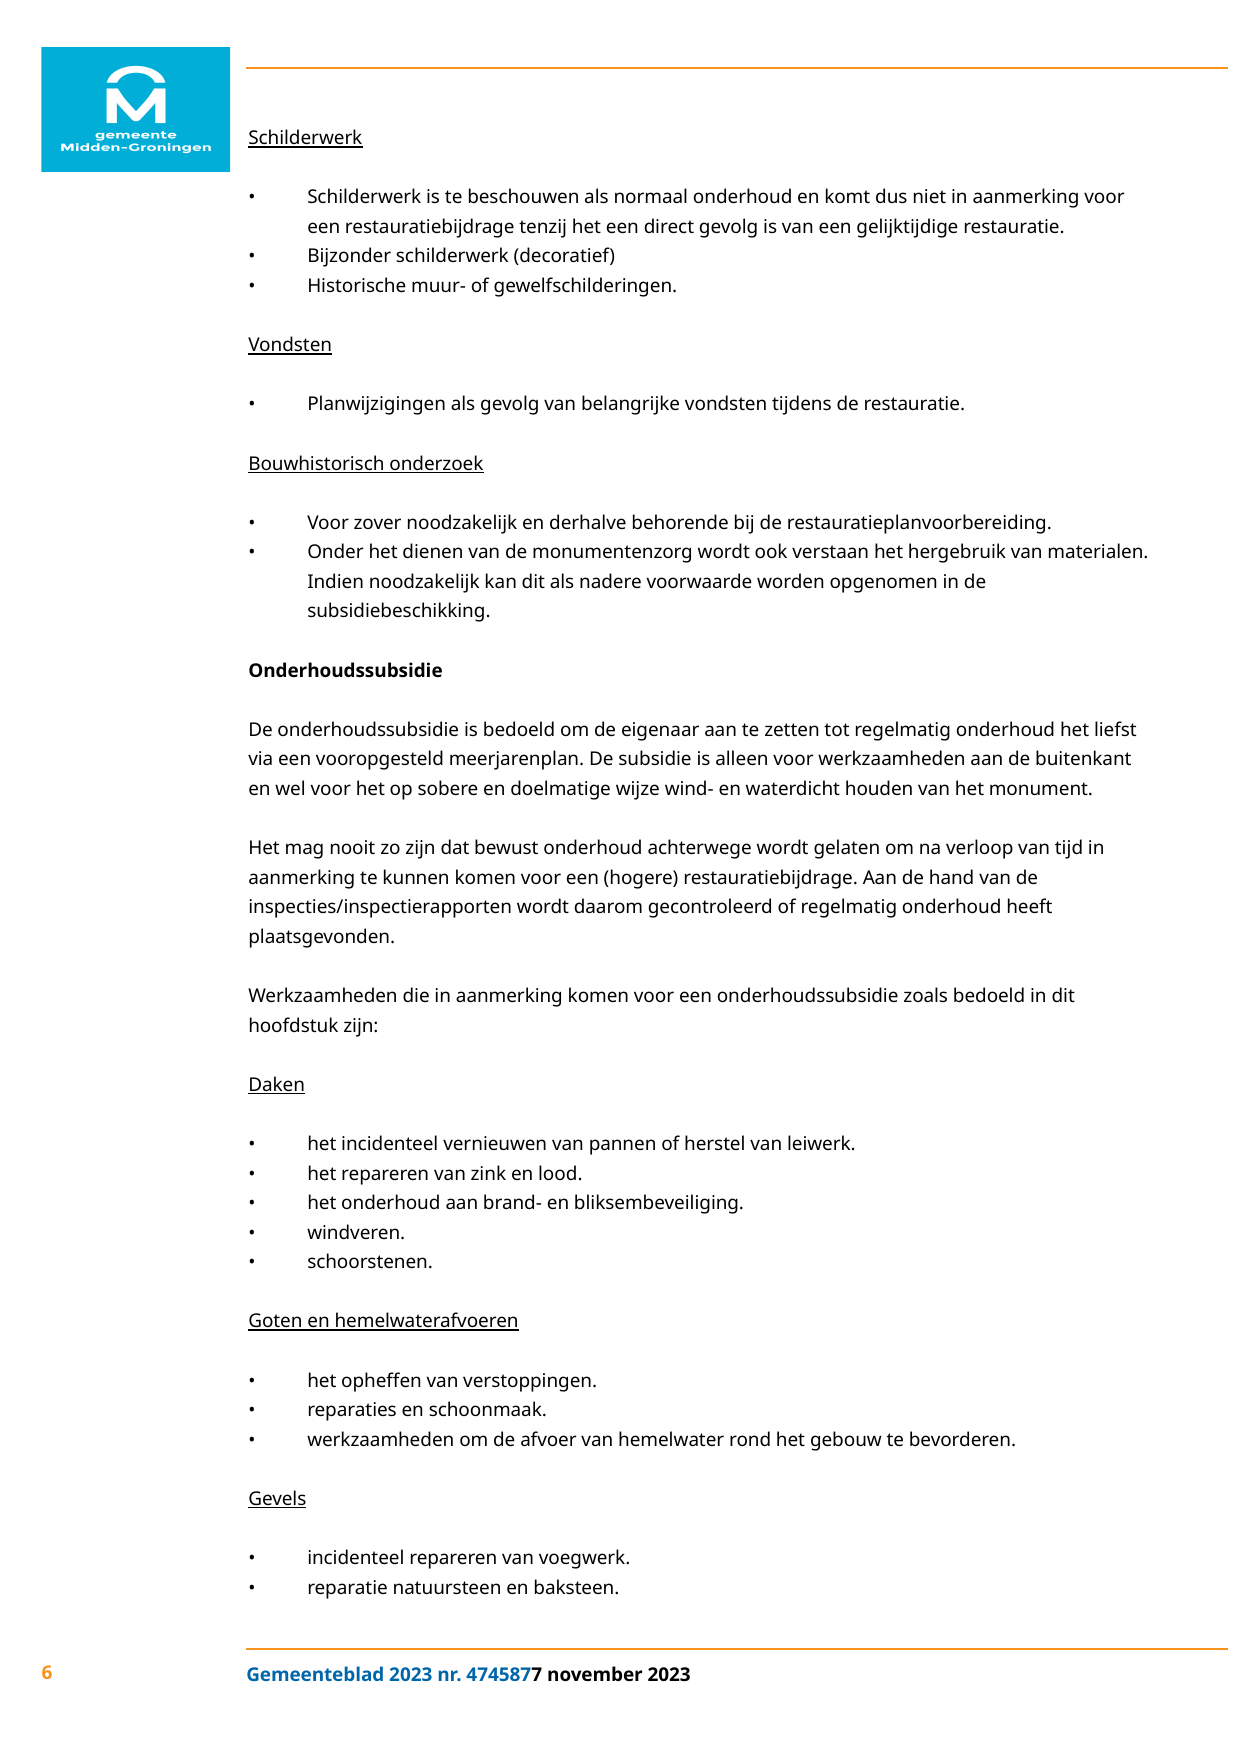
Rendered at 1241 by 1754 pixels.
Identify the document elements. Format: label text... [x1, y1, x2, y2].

list reparatie natuursteen en baksteen. [248, 1574, 1152, 1600]
text Het mag nooit zo zijn dat bewust onderhoud achterwege wordt gelaten om na verloop van tijd in aanmerking te kunnen komen voor een (hogere) restauratiebijdrage. Aan de hand van de inspecties/inspectierapporten wordt daarom gecontroleerd of regelmatig onderhoud heeft plaatsgevonden. [248, 834, 1152, 949]
text Bouwhistorisch onderzoek [248, 450, 1152, 476]
text Werkzaamheden die in aanmerking komen voor een onderhoudssubsidie zoals bedoeld in dit hoofdstuk zijn: [248, 982, 1152, 1038]
text De onderhoudssubsidie is bedoeld om de eigenaar aan te zetten tot regelmatig onderhoud het liefst via een vooropgesteld meerjarenplan. De subsidie is alleen voor werkzaamheden aan de buitenkant en wel voor het op sobere en doelmatige wijze wind- en waterdicht houden van het monument. [248, 716, 1152, 801]
list werkzaamheden om de afvoer van hemelwater rond het gebouw te bevorderen. [248, 1426, 1152, 1452]
list Schilderwerk is te beschouwen als normaal onderhoud en komt dus niet in aanmerking voor een restauratiebijdrage tenzij het een direct gevolg is van een gelijktijdige restauratie. [248, 183, 1152, 239]
list het opheffen van verstoppingen. [248, 1367, 1152, 1393]
picture [107, 89, 165, 122]
text Goten en hemelwaterafvoeren [248, 1308, 1152, 1333]
list Voor zover noodzakelijk en derhalve behorende bij de restauratieplanvoorbereiding. [248, 509, 1152, 535]
text Gevels [248, 1485, 1152, 1511]
text Daken [248, 1071, 1152, 1097]
text Vondsten [248, 331, 1152, 357]
list incidenteel repareren van voegwerk. [248, 1544, 1152, 1570]
list schoorstenen. [248, 1248, 1152, 1274]
list windveren. [248, 1219, 1152, 1245]
picture [184, 146, 190, 153]
list reparaties en schoonmaak. [248, 1396, 1152, 1422]
list het repareren van zink en lood. [248, 1160, 1152, 1186]
list Onder het dienen van de monumentenzorg wordt ook verstaan het hergebruik van materialen. Indien noodzakelijk kan dit als nadere voorwaarde worden opgenomen in de subsidiebeschikking. [248, 538, 1152, 623]
list Bijzonder schilderwerk (decoratief) [248, 243, 1152, 268]
picture [108, 66, 164, 82]
list het onderhoud aan brand- en bliksembeveiliging. [248, 1189, 1152, 1215]
list Historische muur- of gewelfschilderingen. [248, 272, 1152, 298]
list het incidenteel vernieuwen van pannen of herstel van leiwerk. [248, 1130, 1152, 1156]
list Planwijzigingen als gevolg van belangrijke vondsten tijdens de restauratie. [248, 391, 1152, 416]
text Onderhoudssubsidie [248, 657, 1152, 683]
text Schilderwerk [248, 124, 1152, 150]
